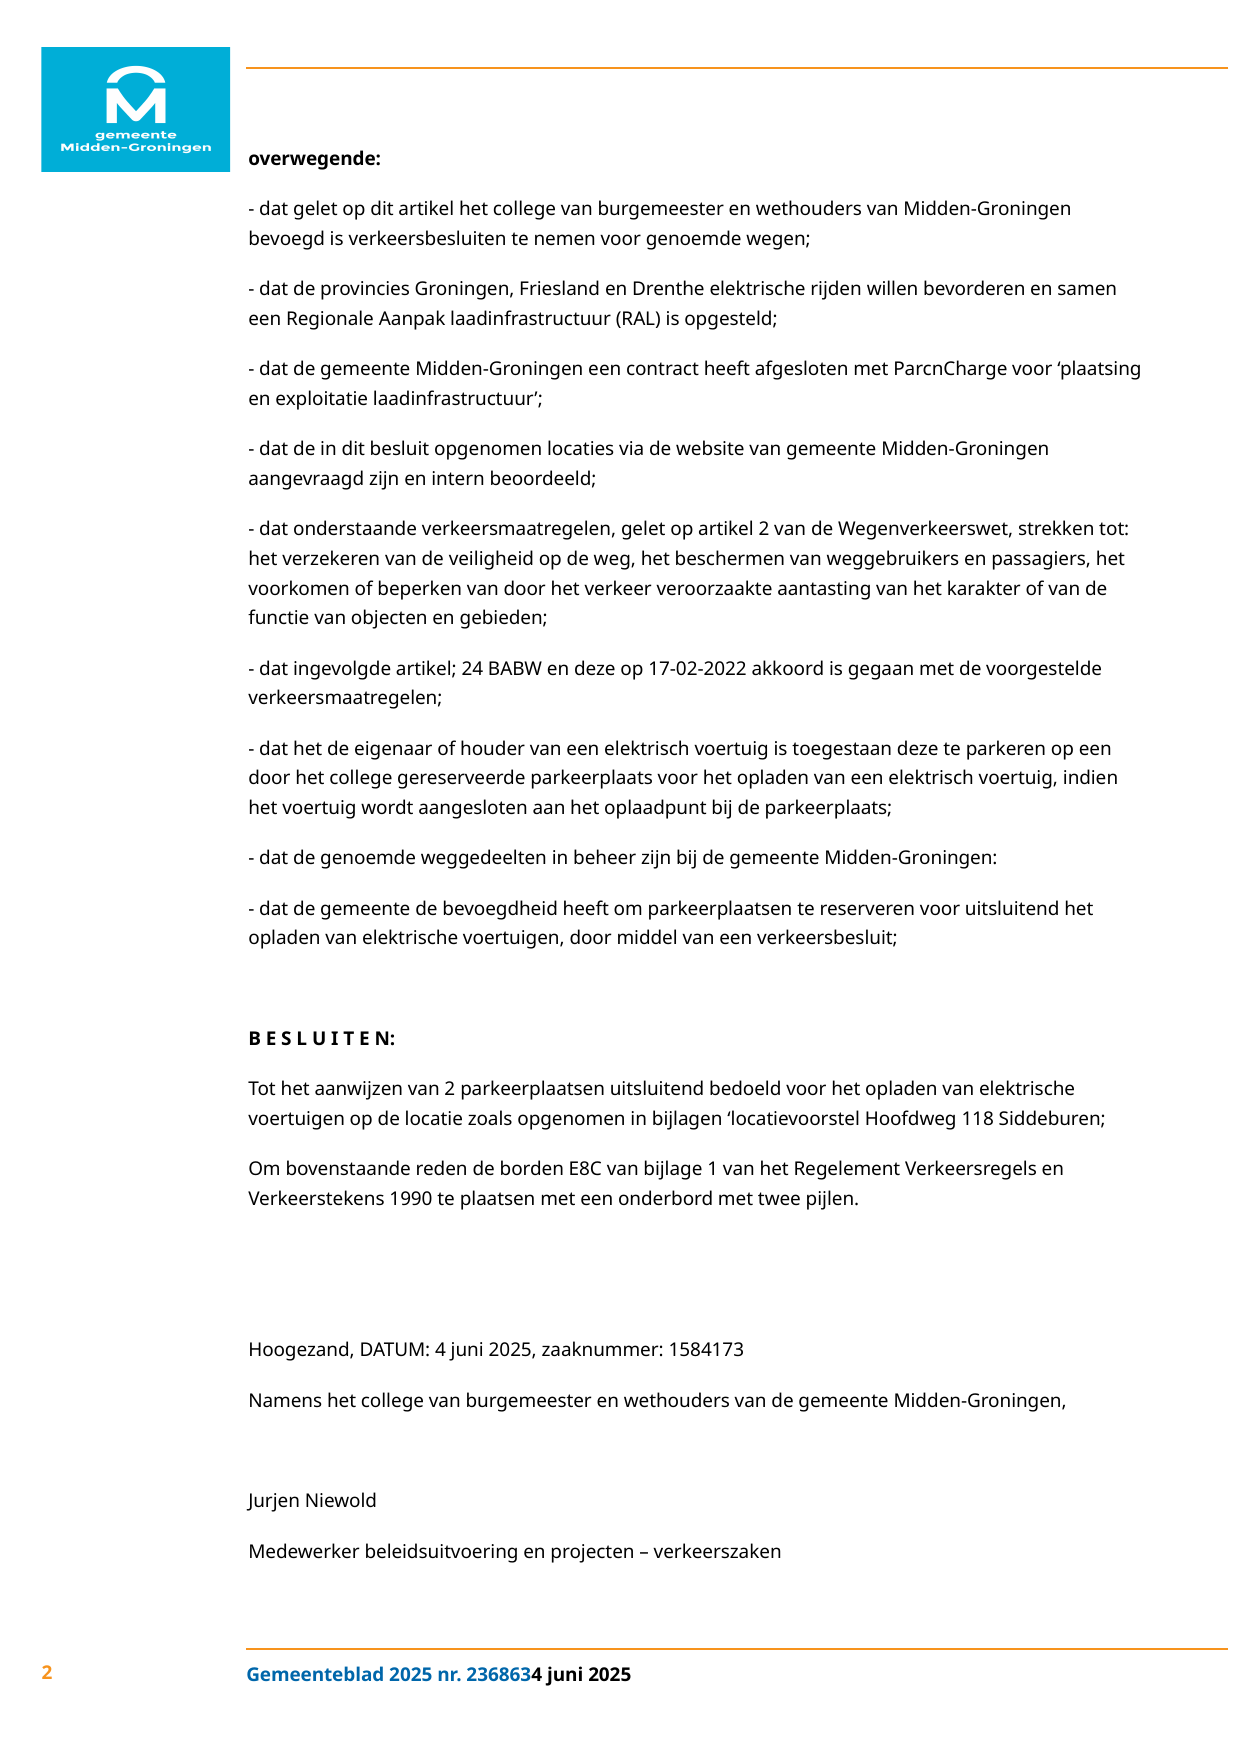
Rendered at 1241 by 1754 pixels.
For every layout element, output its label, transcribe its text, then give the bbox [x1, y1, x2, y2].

text Medewerker beleidsuitvoering en projecten – verkeerszaken [248, 1538, 1152, 1564]
text Jurjen Niewold [248, 1488, 1152, 1513]
text - dat de gemeente Midden-Groningen een contract heeft afgesloten met ParcnCharge voor ‘plaatsing en exploitatie laadinfrastructuur’; [248, 356, 1152, 411]
text - dat de gemeente de bevoegdheid heeft om parkeerplaatsen te reserveren voor uitsluitend het opladen van elektrische voertuigen, door middel van een verkeersbesluit; [248, 895, 1152, 950]
text Om bovenstaande reden de borden E8C van bijlage 1 van het Regelement Verkeersregels en Verkeerstekens 1990 te plaatsen met een onderbord met twee pijlen. [248, 1156, 1152, 1211]
picture [107, 89, 165, 122]
text - dat ingevolgde artikel; 24 BABW en deze op 17-02-2022 akkoord is gegaan met de voorgestelde verkeersmaatregelen; [248, 655, 1152, 710]
text Hoogezand, DATUM: 4 juni 2025, zaaknummer: 1584173 [248, 1336, 1152, 1362]
picture [184, 146, 190, 153]
text overwegende: [248, 145, 1152, 171]
text - dat de in dit besluit opgenomen locaties via de website van gemeente Midden-Groningen aangevraagd zijn en intern beoordeeld; [248, 436, 1152, 491]
picture [108, 66, 164, 82]
text B E S L U I T E N: [248, 1025, 1152, 1051]
text - dat onderstaande verkeersmaatregelen, gelet op artikel 2 van de Wegenverkeerswet, strekken tot: het verzekeren van de veiligheid op de weg, het beschermen van weggebruikers en passagiers, het voorkomen of beperken van door het verkeer veroorzaakte aantasting van het karakter of van de functie van objecten en gebieden; [248, 516, 1152, 630]
text Tot het aanwijzen van 2 parkeerplaatsen uitsluitend bedoeld voor het opladen van elektrische voertuigen op de locatie zoals opgenomen in bijlagen ‘locatievoorstel Hoofdweg 118 Siddeburen; [248, 1076, 1152, 1131]
text - dat gelet op dit artikel het college van burgemeester en wethouders van Midden-Groningen bevoegd is verkeersbesluiten te nemen voor genoemde wegen; [248, 196, 1152, 251]
text - dat het de eigenaar of houder van een elektrisch voertuig is toegestaan deze te parkeren op een door het college gereserveerde parkeerplaats voor het opladen van een elektrisch voertuig, indien het voertuig wordt aangesloten aan het oplaadpunt bij de parkeerplaats; [248, 735, 1152, 820]
text - dat de genoemde weggedeelten in beheer zijn bij de gemeente Midden-Groningen: [248, 844, 1152, 870]
text - dat de provincies Groningen, Friesland en Drenthe elektrische rijden willen bevorderen en samen een Regionale Aanpak laadinfrastructuur (RAL) is opgesteld; [248, 276, 1152, 331]
text Namens het college van burgemeester en wethouders van de gemeente Midden-Groningen, [248, 1387, 1152, 1413]
